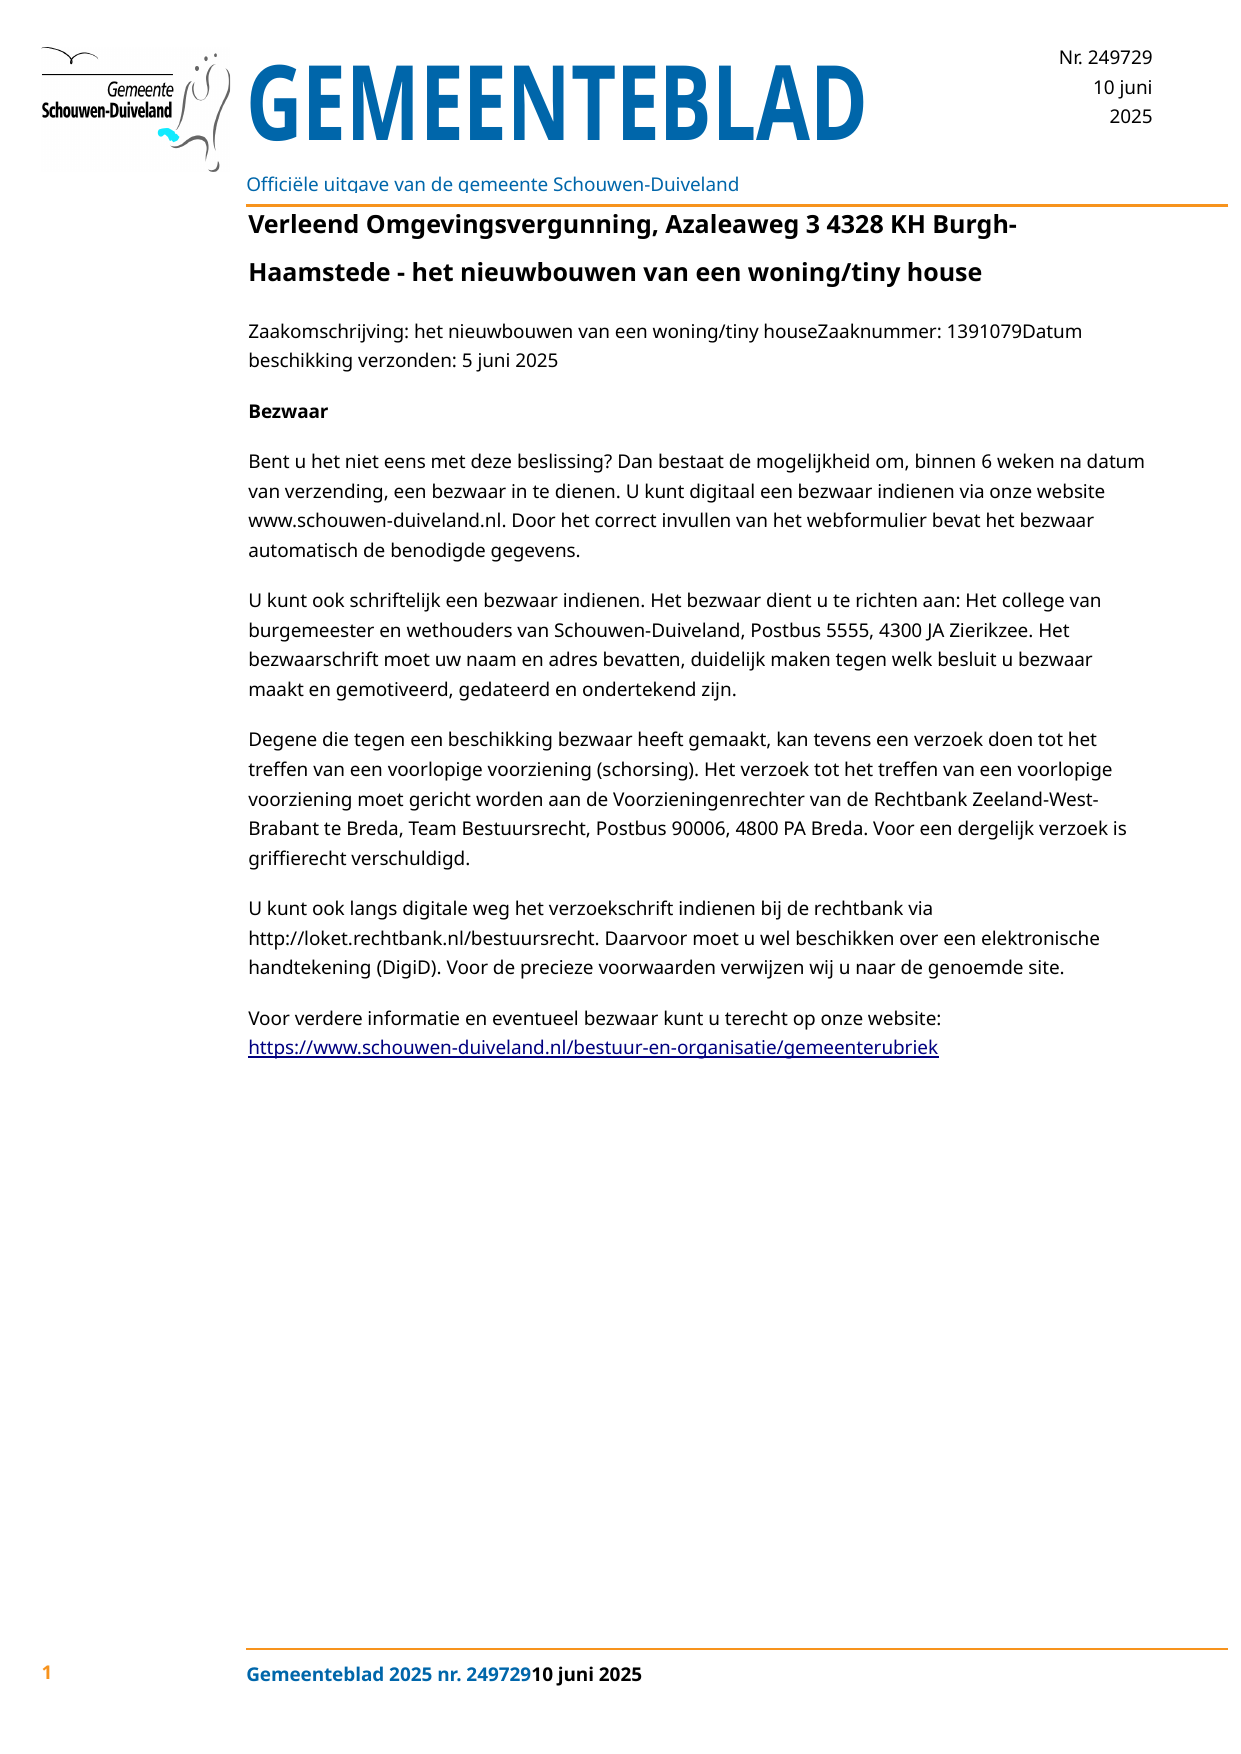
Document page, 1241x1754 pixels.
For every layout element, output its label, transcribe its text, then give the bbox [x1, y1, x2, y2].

text Degene die tegen een beschikking bezwaar heeft gemaakt, kan tevens een verzoek doen tot het treffen van een voorlopige voorziening (schorsing). Het verzoek tot het treffen van een voorlopige voorziening moet gericht worden aan de Voorzieningenrechter van de Rechtbank Zeeland-West-Brabant te Breda, Team Bestuursrecht, Postbus 90006, 4800 PA Breda. Voor een dergelijk verzoek is griffierecht verschuldigd. [248, 727, 1152, 871]
text Voor verdere informatie en eventueel bezwaar kunt u terecht op onze website: https://www.schouwen-duiveland.nl/bestuur-en-organisatie/gemeenterubriek [248, 1005, 1152, 1060]
picture [41, 47, 231, 172]
text U kunt ook schriftelijk een bezwaar indienen. Het bezwaar dient u te richten aan: Het college van burgemeester en wethouders van Schouwen-Duiveland, Postbus 5555, 4300 JA Zierikzee. Het bezwaarschrift moet uw naam en adres bevatten, duidelijk maken tegen welk besluit u bezwaar maakt en gemotiveerd, gedateerd en ondertekend zijn. [248, 587, 1152, 702]
text U kunt ook langs digitale weg het verzoekschrift indienen bij de rechtbank via http://loket.rechtbank.nl/bestuursrecht. Daarvoor moet u wel beschikken over een elektronische handtekening (DigiD). Voor de precieze voorwaarden verwijzen wij u naar de genoemde site. [248, 895, 1152, 980]
text Zaakomschrijving: het nieuwbouwen van een woning/tiny houseZaaknummer: 1391079Datum beschikking verzonden: 5 juni 2025 [248, 318, 1152, 373]
text Verleend Omgevingsvergunning, Azaleaweg 3 4328 KH Burgh-Haamstede - het nieuwbouwen van een woning/tiny house [248, 207, 1152, 288]
text Bent u het niet eens met deze beslissing? Dan bestaat de mogelijkheid om, binnen 6 weken na datum van verzending, een bezwaar in te dienen. U kunt digitaal een bezwaar indienen via onze website www.schouwen-duiveland.nl. Door het correct invullen van het webformulier bevat het bezwaar automatisch de benodigde gegevens. [248, 448, 1152, 563]
text Bezwaar [248, 398, 1152, 424]
